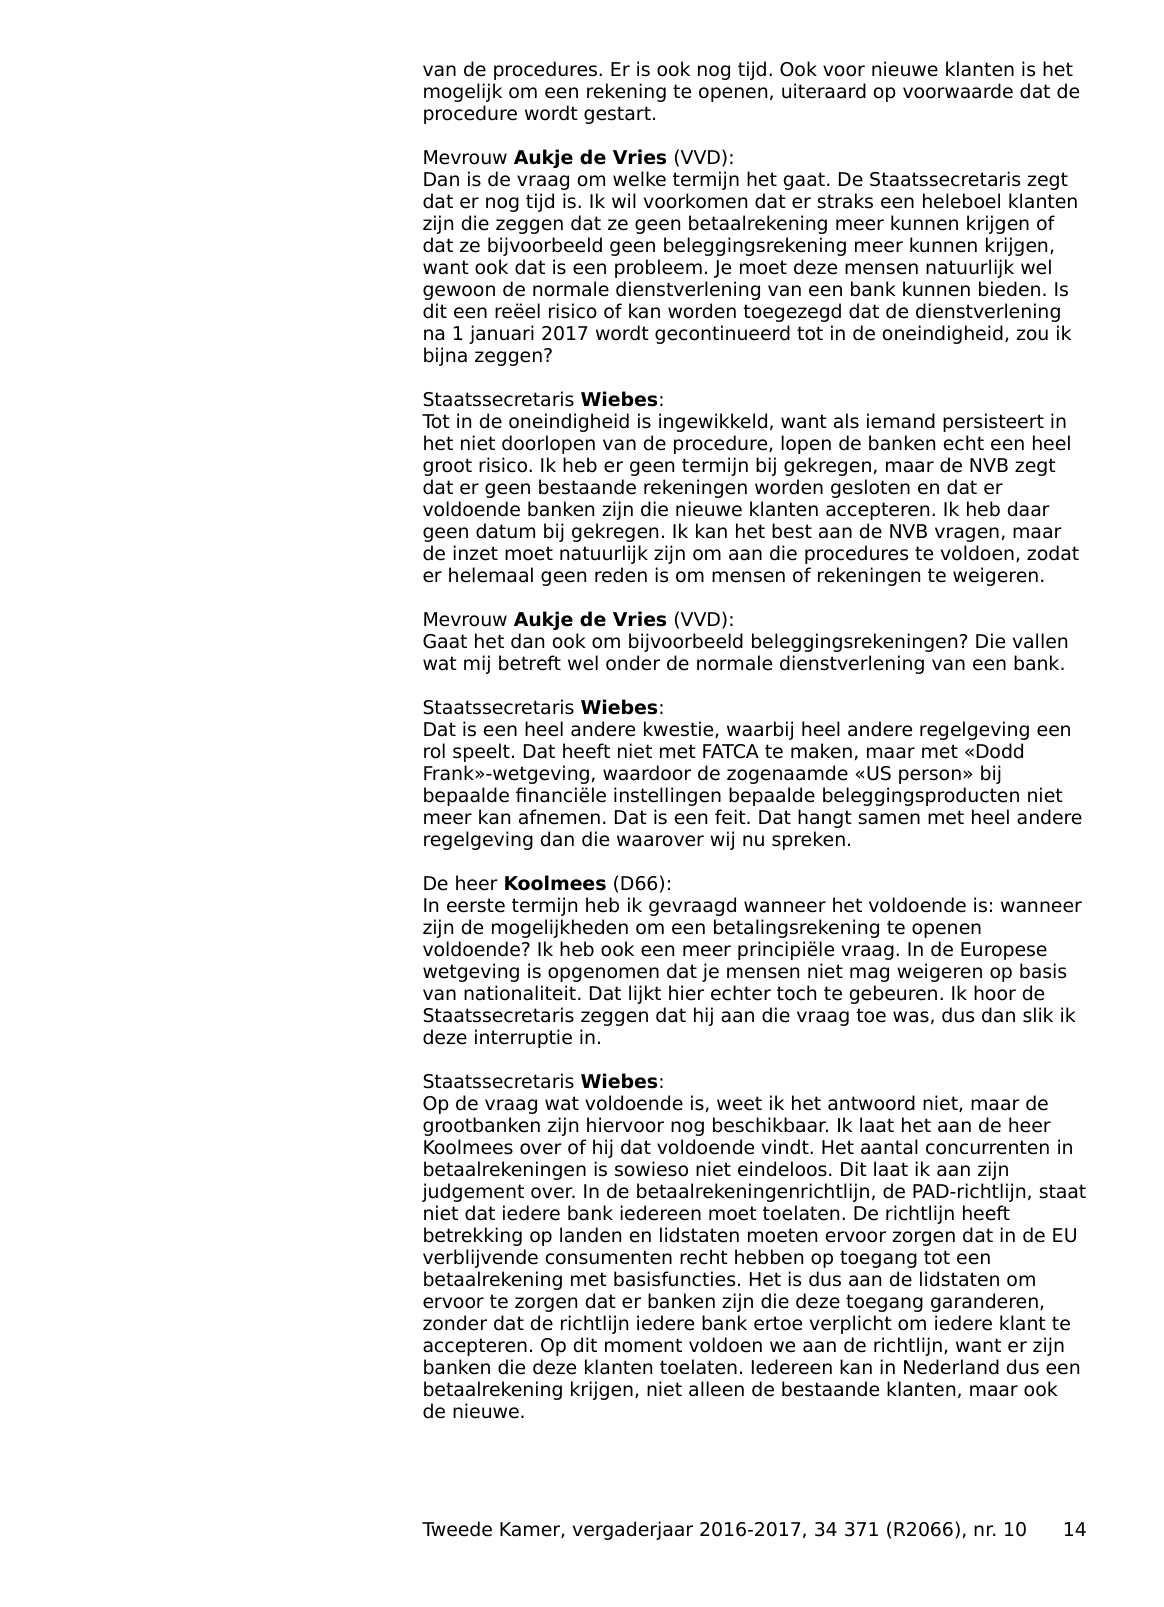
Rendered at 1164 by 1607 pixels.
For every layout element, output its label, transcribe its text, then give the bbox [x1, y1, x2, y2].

text Staatssecretaris Wiebes: [422, 389, 1087, 411]
text Mevrouw Aukje de Vries (VVD): [422, 609, 1087, 631]
text De heer Koolmees (D66): [422, 873, 1087, 895]
text van de procedures. Er is ook nog tijd. Ook voor nieuwe klanten is het mogelijk om een rekening te openen, uiteraard op voorwaarde dat de procedure wordt gestart. [422, 59, 1087, 125]
text Op de vraag wat voldoende is, weet ik het antwoord niet, maar de grootbanken zijn hiervoor nog beschikbaar. Ik laat het aan de heer Koolmees over of hij dat voldoende vindt. Het aantal concurrenten in betaalrekeningen is sowieso niet eindeloos. Dit laat ik aan zijn judgement over. In de betaalrekeningenrichtlijn, de PAD-richtlijn, staat niet dat iedere bank iedereen moet toelaten. De richtlijn heeft betrekking op landen en lidstaten moeten ervoor zorgen dat in de EU verblijvende consumenten recht hebben op toegang tot een betaalrekening met basisfuncties. Het is dus aan de lidstaten om ervoor te zorgen dat er banken zijn die deze toegang garanderen, zonder dat de richtlijn iedere bank ertoe verplicht om iedere klant te accepteren. Op dit moment voldoen we aan de richtlijn, want er zijn banken die deze klanten toelaten. Iedereen kan in Nederland dus een betaalrekening krijgen, niet alleen de bestaande klanten, maar ook de nieuwe. [422, 1093, 1087, 1423]
text Dat is een heel andere kwestie, waarbij heel andere regelgeving een rol speelt. Dat heeft niet met FATCA te maken, maar met «Dodd Frank»-wetgeving, waardoor de zogenaamde «US person» bij bepaalde financiële instellingen bepaalde beleggingsproducten niet meer kan afnemen. Dat is een feit. Dat hangt samen met heel andere regelgeving dan die waarover wij nu spreken. [422, 719, 1087, 851]
text Mevrouw Aukje de Vries (VVD): [422, 147, 1087, 169]
text Tot in de oneindigheid is ingewikkeld, want als iemand persisteert in het niet doorlopen van de procedure, lopen de banken echt een heel groot risico. Ik heb er geen termijn bij gekregen, maar de NVB zegt dat er geen bestaande rekeningen worden gesloten en dat er voldoende banken zijn die nieuwe klanten accepteren. Ik heb daar geen datum bij gekregen. Ik kan het best aan de NVB vragen, maar de inzet moet natuurlijk zijn om aan die procedures te voldoen, zodat er helemaal geen reden is om mensen of rekeningen te weigeren. [422, 411, 1087, 587]
text Gaat het dan ook om bijvoorbeeld beleggingsrekeningen? Die vallen wat mij betreft wel onder de normale dienstverlening van een bank. [422, 631, 1087, 675]
text Staatssecretaris Wiebes: [422, 697, 1087, 719]
text In eerste termijn heb ik gevraagd wanneer het voldoende is: wanneer zijn de mogelijkheden om een betalingsrekening te openen voldoende? Ik heb ook een meer principiële vraag. In de Europese wetgeving is opgenomen dat je mensen niet mag weigeren op basis van nationaliteit. Dat lijkt hier echter toch te gebeuren. Ik hoor de Staatssecretaris zeggen dat hij aan die vraag toe was, dus dan slik ik deze interruptie in. [422, 895, 1087, 1049]
text Dan is de vraag om welke termijn het gaat. De Staatssecretaris zegt dat er nog tijd is. Ik wil voorkomen dat er straks een heleboel klanten zijn die zeggen dat ze geen betaalrekening meer kunnen krijgen of dat ze bijvoorbeeld geen beleggingsrekening meer kunnen krijgen, want ook dat is een probleem. Je moet deze mensen natuurlijk wel gewoon de normale dienstverlening van een bank kunnen bieden. Is dit een reëel risico of kan worden toegezegd dat de dienstverlening na 1 januari 2017 wordt gecontinueerd tot in de oneindigheid, zou ik bijna zeggen? [422, 169, 1087, 367]
text Staatssecretaris Wiebes: [422, 1071, 1087, 1093]
